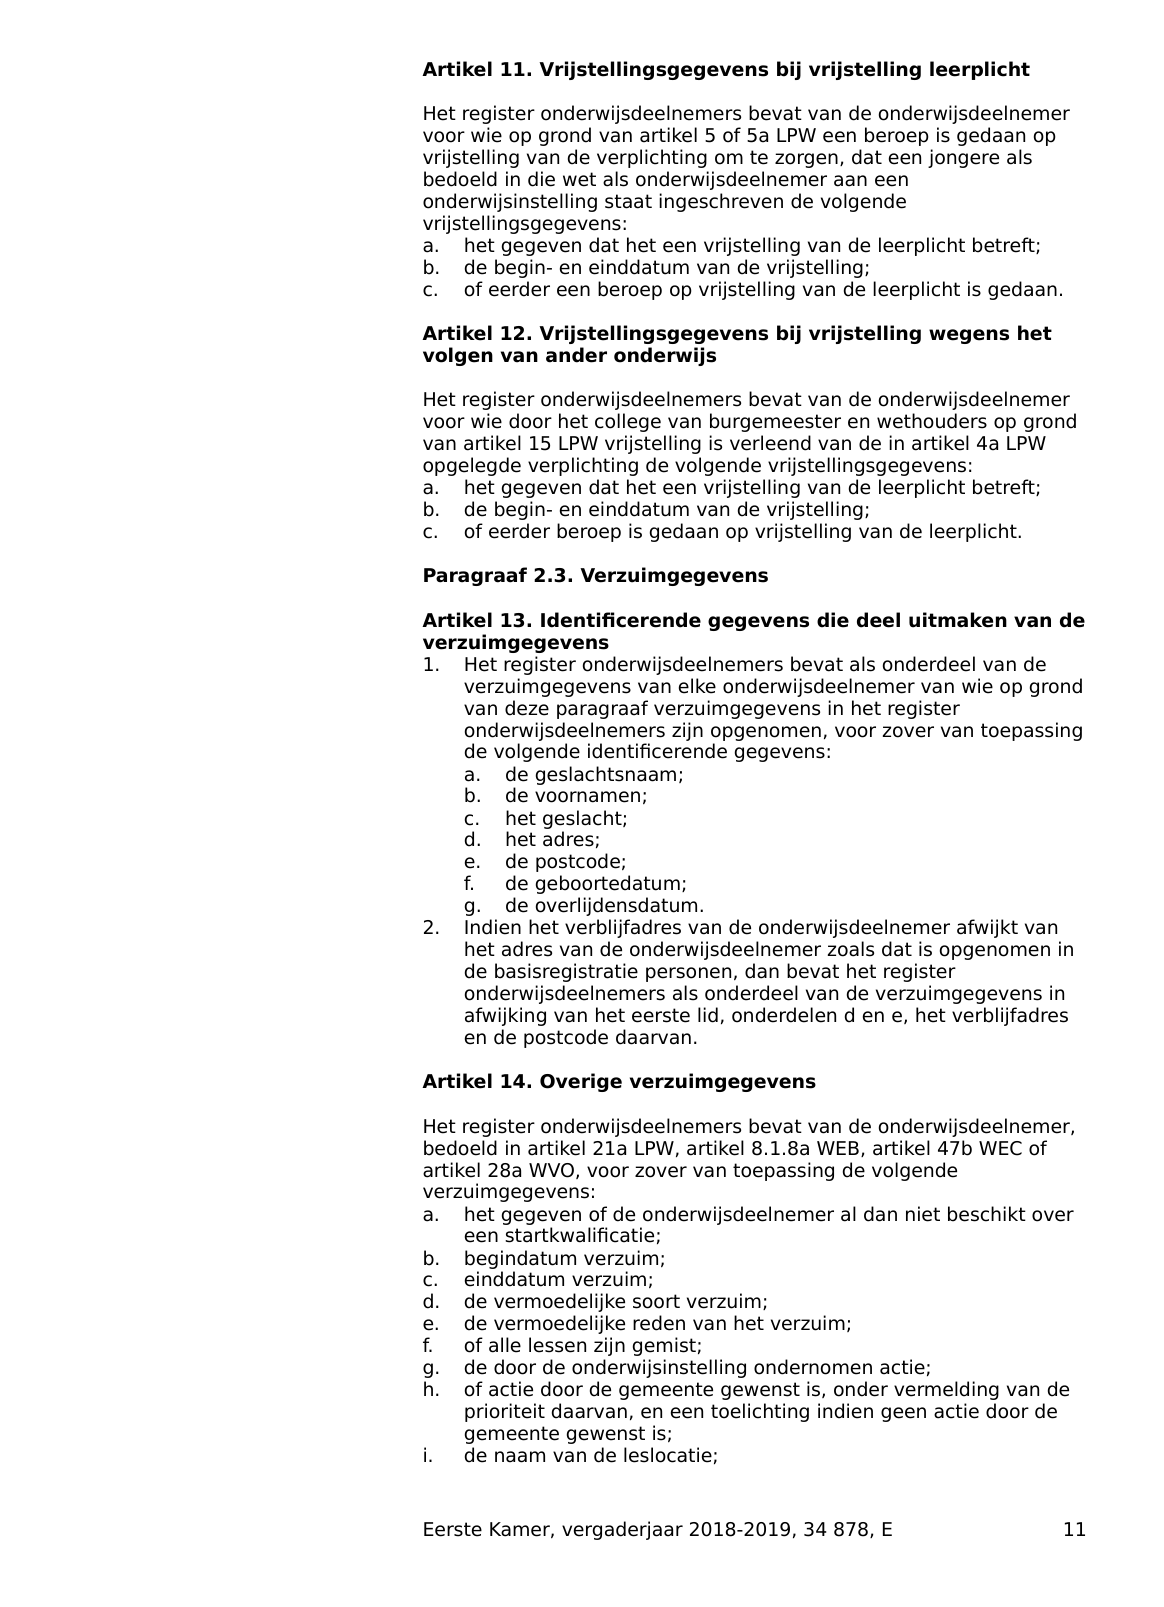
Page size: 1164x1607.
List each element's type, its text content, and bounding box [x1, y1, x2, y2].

text Het register onderwijsdeelnemers bevat van de onderwijsdeelnemer voor wie door het college van burgemeester en wethouders op grond van artikel 15 LPW vrijstelling is verleend van de in artikel 4a LPW opgelegde verplichting de volgende vrijstellingsgegevens: [422, 389, 1087, 477]
text g. de overlijdensdatum. [464, 895, 1087, 917]
text 1. Het register onderwijsdeelnemers bevat als onderdeel van de verzuimgegevens van elke onderwijsdeelnemer van wie op grond van deze paragraaf verzuimgegevens in het register onderwijsdeelnemers zijn opgenomen, voor zover van toepassing de volgende identificerende gegevens: [422, 653, 1087, 763]
text e. de vermoedelijke reden van het verzuim; [422, 1313, 1087, 1335]
text c. of eerder beroep is gedaan op vrijstelling van de leerplicht. [422, 521, 1087, 543]
text b. begindatum verzuim; [422, 1247, 1087, 1269]
text e. de postcode; [464, 851, 1087, 873]
text a. de geslachtsnaam; [464, 763, 1087, 785]
text i. de naam van de leslocatie; [422, 1445, 1087, 1467]
text h. of actie door de gemeente gewenst is, onder vermelding van de prioriteit daarvan, en een toelichting indien geen actie door de gemeente gewenst is; [422, 1379, 1087, 1445]
text d. de vermoedelijke soort verzuim; [422, 1291, 1087, 1313]
text b. de begin- en einddatum van de vrijstelling; [422, 499, 1087, 521]
text b. de begin- en einddatum van de vrijstelling; [422, 257, 1087, 279]
text f. of alle lessen zijn gemist; [422, 1335, 1087, 1357]
text Het register onderwijsdeelnemers bevat van de onderwijsdeelnemer voor wie op grond van artikel 5 of 5a LPW een beroep is gedaan op vrijstelling van de verplichting om te zorgen, dat een jongere als bedoeld in die wet als onderwijsdeelnemer aan een onderwijsinstelling staat ingeschreven de volgende vrijstellingsgegevens: [422, 103, 1087, 235]
text c. of eerder een beroep op vrijstelling van de leerplicht is gedaan. [422, 279, 1087, 301]
subtitle Artikel 14. Overige verzuimgegevens [422, 1071, 1087, 1093]
subtitle Artikel 13. Identificerende gegevens die deel uitmaken van de verzuimgegevens [422, 609, 1087, 653]
text a. het gegeven of de onderwijsdeelnemer al dan niet beschikt over een startkwalificatie; [422, 1203, 1087, 1247]
text g. de door de onderwijsinstelling ondernomen actie; [422, 1357, 1087, 1379]
text f. de geboortedatum; [464, 873, 1087, 895]
text a. het gegeven dat het een vrijstelling van de leerplicht betreft; [422, 477, 1087, 499]
text c. einddatum verzuim; [422, 1269, 1087, 1291]
subtitle Artikel 12. Vrijstellingsgegevens bij vrijstelling wegens het volgen van ander onderwijs [422, 323, 1087, 367]
text 2. Indien het verblijfadres van de onderwijsdeelnemer afwijkt van het adres van de onderwijsdeelnemer zoals dat is opgenomen in de basisregistratie personen, dan bevat het register onderwijsdeelnemers als onderdeel van de verzuimgegevens in afwijking van het eerste lid, onderdelen d en e, het verblijfadres en de postcode daarvan. [422, 917, 1087, 1049]
subtitle Artikel 11. Vrijstellingsgegevens bij vrijstelling leerplicht [422, 59, 1087, 81]
text Het register onderwijsdeelnemers bevat van de onderwijsdeelnemer, bedoeld in artikel 21a LPW, artikel 8.1.8a WEB, artikel 47b WEC of artikel 28a WVO, voor zover van toepassing de volgende verzuimgegevens: [422, 1116, 1087, 1203]
text a. het gegeven dat het een vrijstelling van de leerplicht betreft; [422, 235, 1087, 257]
text d. het adres; [464, 829, 1087, 851]
subtitle Paragraaf 2.3. Verzuimgegevens [422, 565, 1087, 587]
text c. het geslacht; [464, 807, 1087, 829]
text b. de voornamen; [464, 785, 1087, 807]
